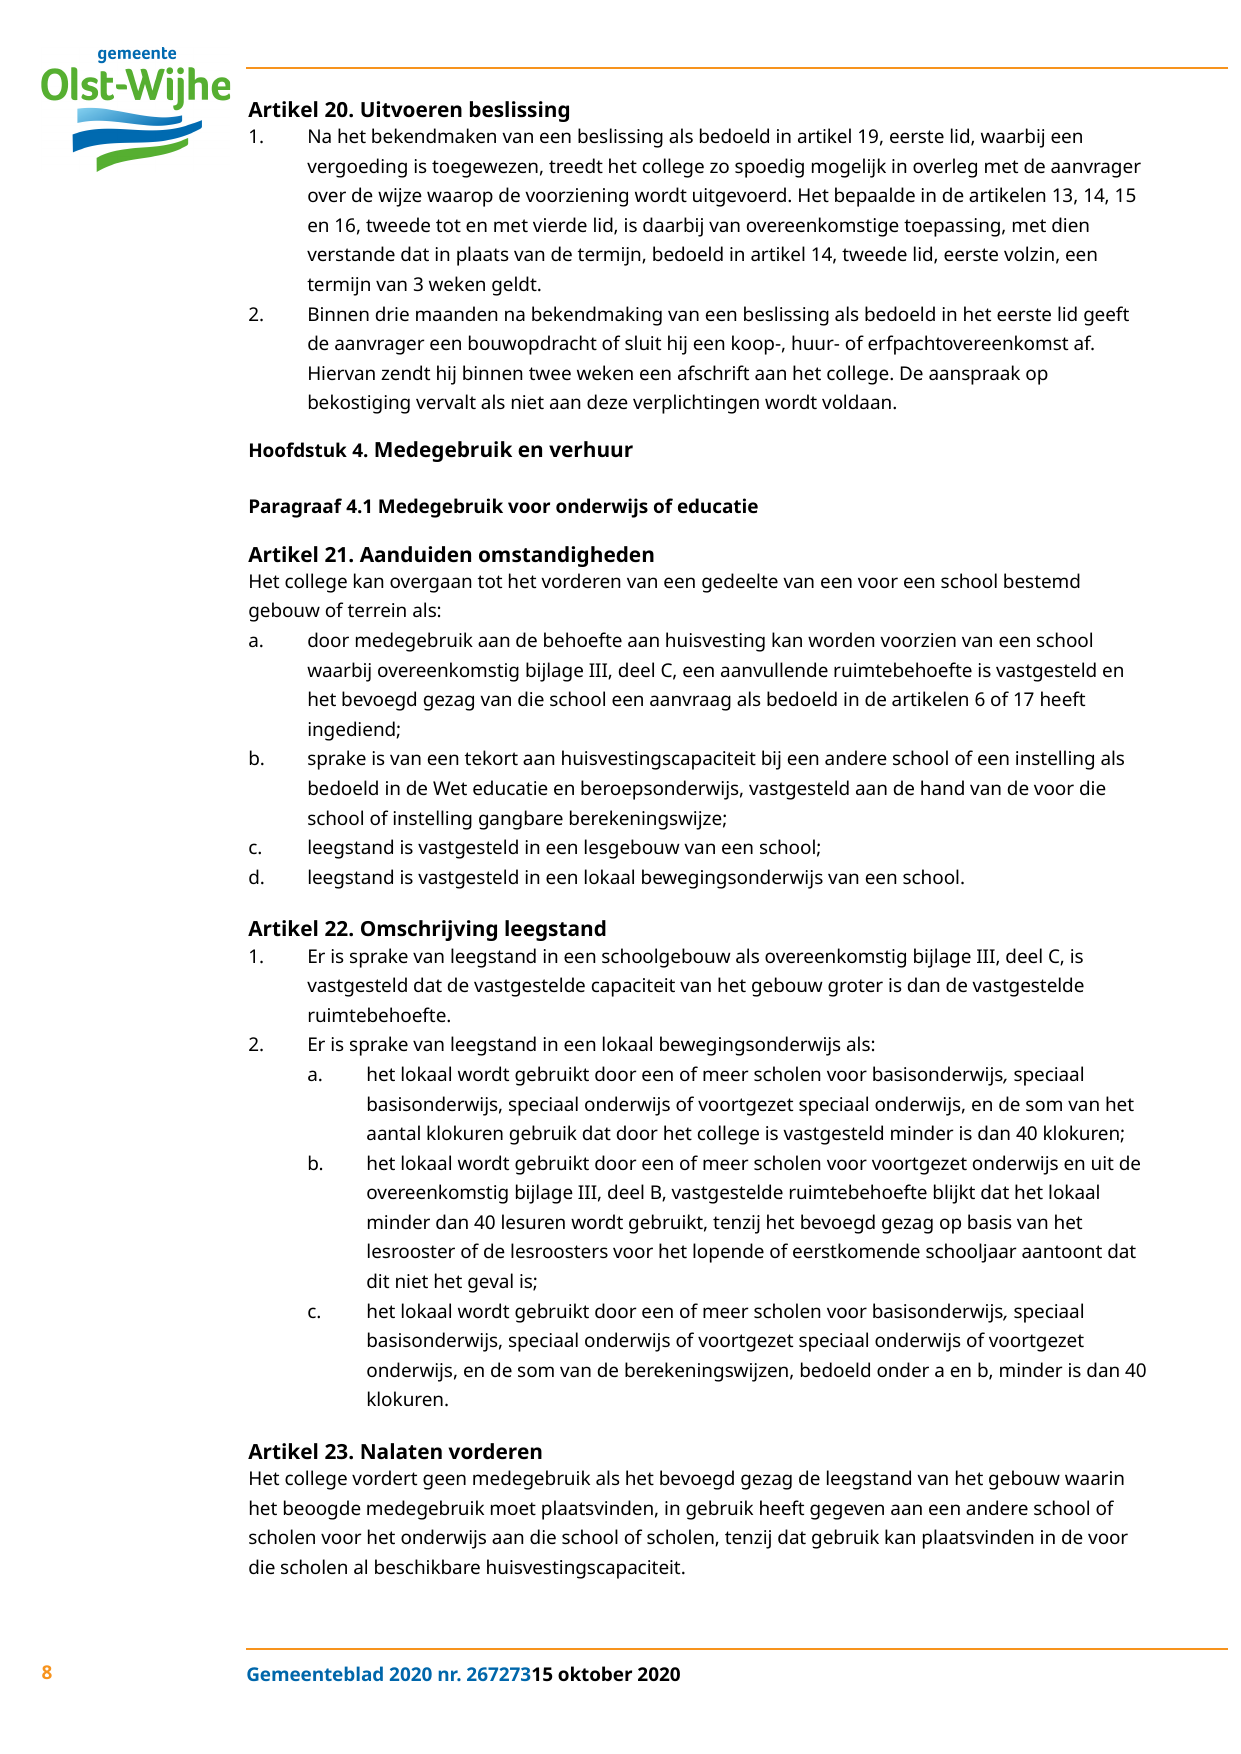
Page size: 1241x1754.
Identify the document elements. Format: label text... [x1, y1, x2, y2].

list door medegebruik aan de behoefte aan huisvesting kan worden voorzien van een school waarbij overeenkomstig bijlage III, deel C, een aanvullende ruimtebehoefte is vastgesteld en het bevoegd gezag van die school een aanvraag als bedoeld in de artikelen 6 of 17 heeft ingediend; [248, 627, 1152, 742]
text Hoofdstuk 4. Medegebruik en verhuur [248, 435, 1152, 463]
list het lokaal wordt gebruikt door een of meer scholen voor basisonderwijs, speciaal basisonderwijs, speciaal onderwijs of voortgezet speciaal onderwijs of voortgezet onderwijs, en de som van de berekeningswijzen, bedoeld onder a en b, minder is dan 40 klokuren. [307, 1298, 1152, 1412]
list Er is sprake van leegstand in een schoolgebouw als overeenkomstig bijlage III, deel C, is vastgesteld dat de vastgestelde capaciteit van het gebouw groter is dan de vastgestelde ruimtebehoefte. [248, 943, 1152, 1028]
list sprake is van een tekort aan huisvestingscapaciteit bij een andere school of een instelling als bedoeld in de Wet educatie en beroepsonderwijs, vastgesteld aan de hand van de voor die school of instelling gangbare berekeningswijze; [248, 746, 1152, 831]
text Het college kan overgaan tot het vorderen van een gedeelte van een voor een school bestemd gebouw of terrein als: [248, 568, 1152, 623]
text Artikel 21. Aanduiden omstandigheden [248, 540, 1152, 568]
list Binnen drie maanden na bekendmaking van een beslissing als bedoeld in het eerste lid geeft de aanvrager een bouwopdracht of sluit hij een koop-, huur- of erfpachtovereenkomst af. Hiervan zendt hij binnen twee weken een afschrift aan het college. De aanspraak op bekostiging vervalt als niet aan deze verplichtingen wordt voldaan. [248, 301, 1152, 415]
text Artikel 23. Nalaten vorderen [248, 1437, 1152, 1465]
text Artikel 20. Uitvoeren beslissing [248, 95, 1152, 123]
list Er is sprake van leegstand in een lokaal bewegingsonderwijs als: [248, 1032, 1152, 1057]
list leegstand is vastgesteld in een lesgebouw van een school; [248, 834, 1152, 860]
list het lokaal wordt gebruikt door een of meer scholen voor voortgezet onderwijs en uit de overeenkomstig bijlage III, deel B, vastgestelde ruimtebehoefte blijkt dat het lokaal minder dan 40 lesuren wordt gebruikt, tenzij het bevoegd gezag op basis van het lesrooster of de lesroosters voor het lopende of eerstkomende schooljaar aantoont dat dit niet het geval is; [307, 1150, 1152, 1294]
picture [41, 47, 231, 172]
text Paragraaf 4.1 Medegebruik voor onderwijs of educatie [248, 493, 1152, 519]
list leegstand is vastgesteld in een lokaal bewegingsonderwijs van een school. [248, 864, 1152, 890]
list Na het bekendmaken van een beslissing als bedoeld in artikel 19, eerste lid, waarbij een vergoeding is toegewezen, treedt het college zo spoedig mogelijk in overleg met de aanvrager over de wijze waarop de voorziening wordt uitgevoerd. Het bepaalde in de artikelen 13, 14, 15 en 16, tweede tot en met vierde lid, is daarbij van overeenkomstige toepassing, met dien verstande dat in plaats van de termijn, bedoeld in artikel 14, tweede lid, eerste volzin, een termijn van 3 weken geldt. [248, 123, 1152, 297]
text Het college vordert geen medegebruik als het bevoegd gezag de leegstand van het gebouw waarin het beoogde medegebruik moet plaatsvinden, in gebruik heeft gegeven aan een andere school of scholen voor het onderwijs aan die school of scholen, tenzij dat gebruik kan plaatsvinden in de voor die scholen al beschikbare huisvestingscapaciteit. [248, 1465, 1152, 1580]
text Artikel 22. Omschrijving leegstand [248, 914, 1152, 943]
list het lokaal wordt gebruikt door een of meer scholen voor basisonderwijs, speciaal basisonderwijs, speciaal onderwijs of voortgezet speciaal onderwijs, en de som van het aantal klokuren gebruik dat door het college is vastgesteld minder is dan 40 klokuren; [307, 1061, 1152, 1146]
